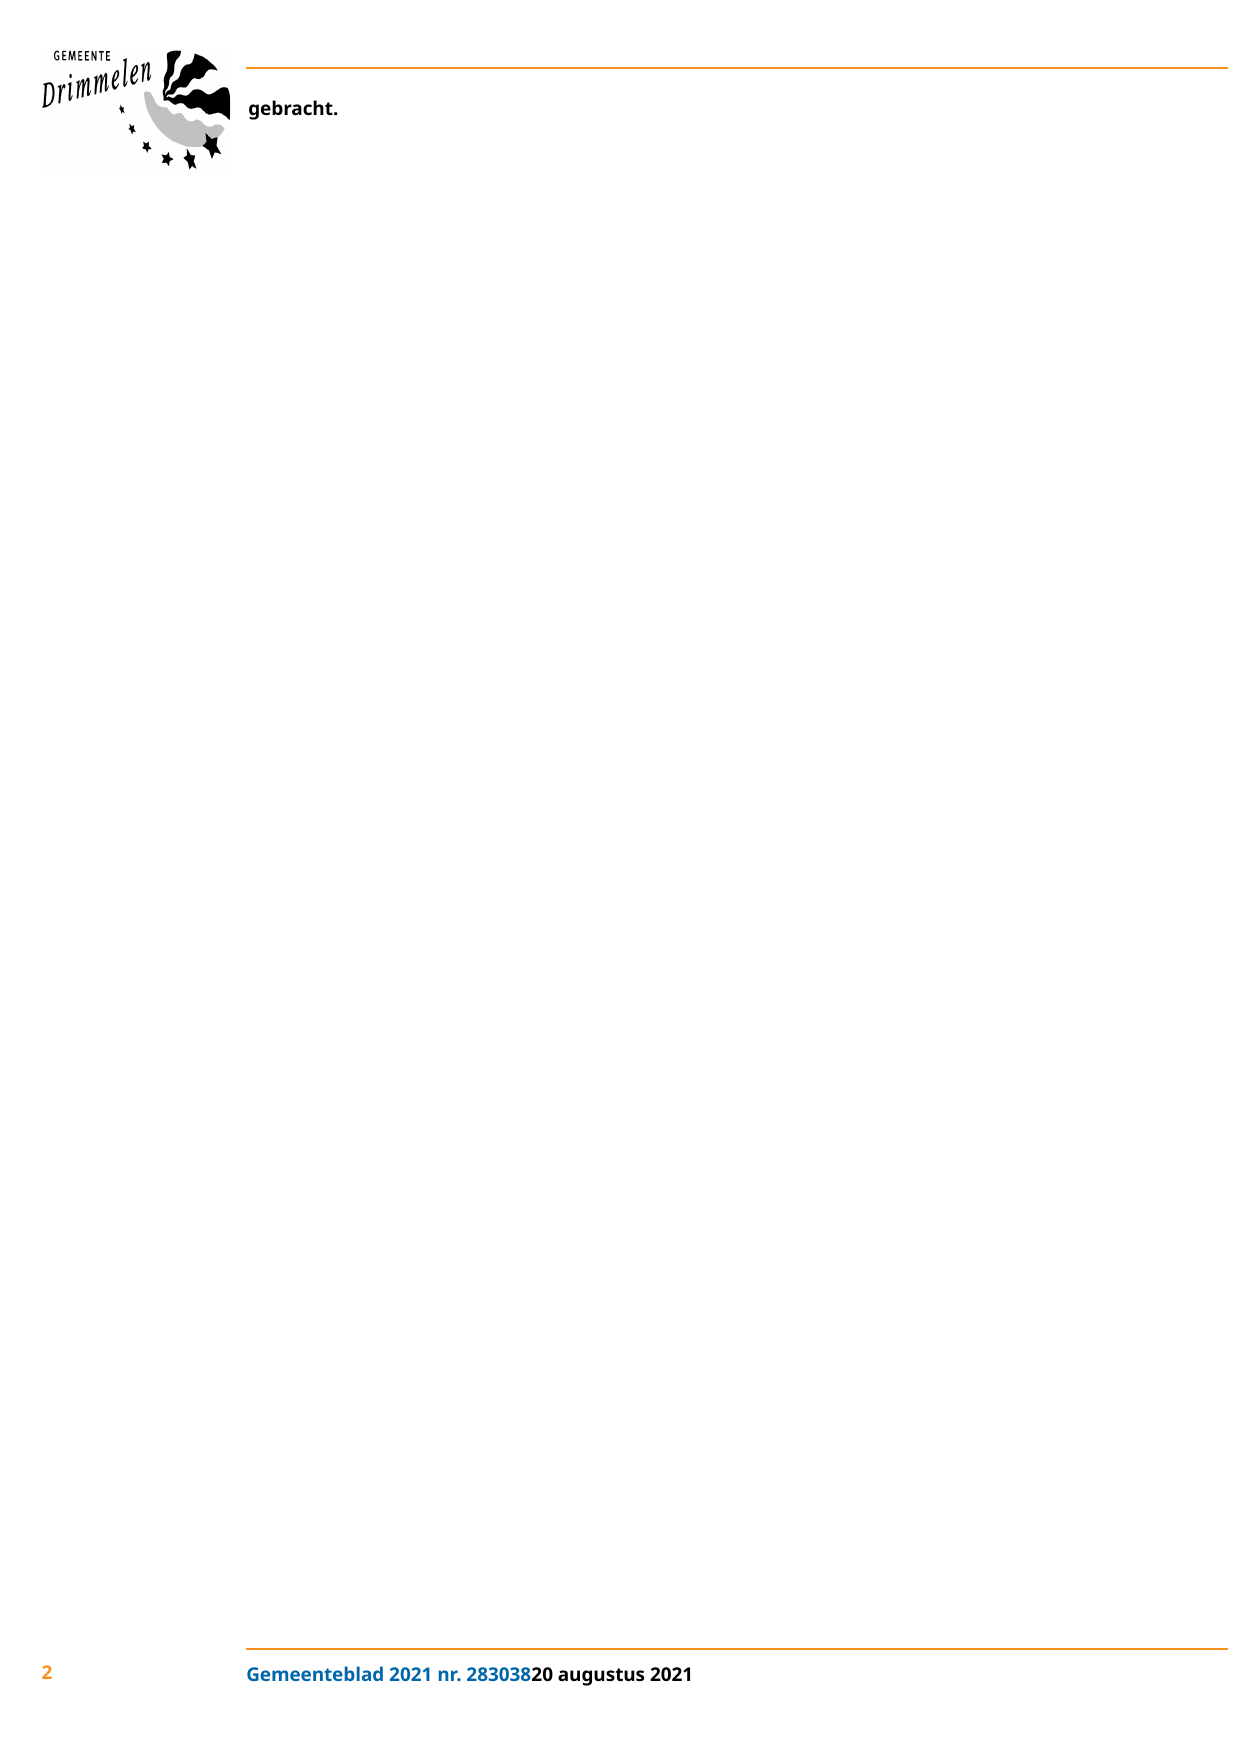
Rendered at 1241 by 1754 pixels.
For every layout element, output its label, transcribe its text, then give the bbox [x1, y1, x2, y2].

picture [41, 47, 231, 172]
text gebracht. [248, 95, 1152, 121]
